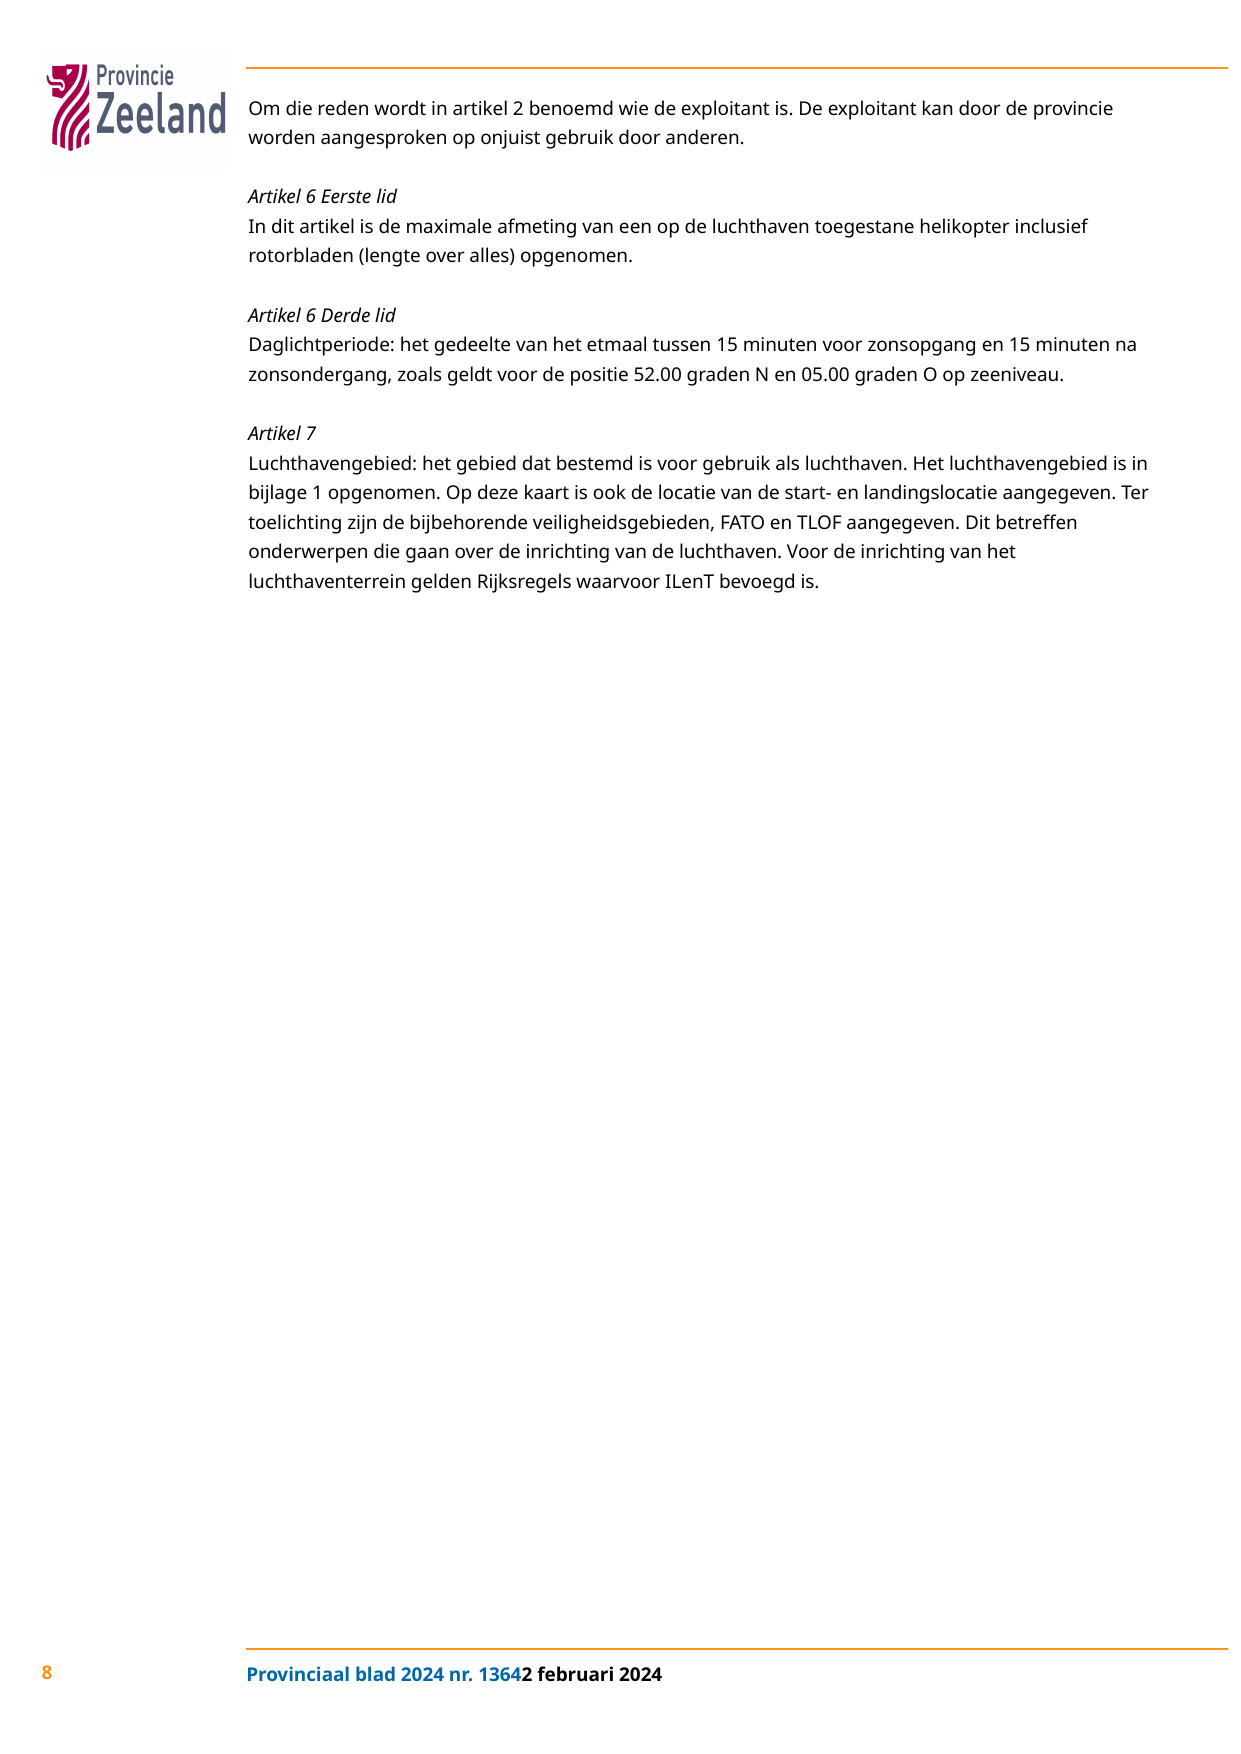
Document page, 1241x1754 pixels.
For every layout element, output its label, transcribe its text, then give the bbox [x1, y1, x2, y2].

picture [41, 47, 231, 172]
text Om die reden wordt in artikel 2 benoemd wie de exploitant is. De exploitant kan door de provincie worden aangesproken op onjuist gebruik door anderen. [248, 95, 1152, 150]
text Artikel 7 [248, 420, 1152, 446]
text In dit artikel is de maximale afmeting van een op de luchthaven toegestane helikopter inclusief rotorbladen (lengte over alles) opgenomen. [248, 213, 1152, 268]
text Artikel 6 Eerste lid [248, 183, 1152, 209]
text Daglichtperiode: het gedeelte van het etmaal tussen 15 minuten voor zonsopgang en 15 minuten na zonsondergang, zoals geldt voor de positie 52.00 graden N en 05.00 graden O op zeeniveau. [248, 331, 1152, 387]
text Luchthavengebied: het gebied dat bestemd is voor gebruik als luchthaven. Het luchthavengebied is in bijlage 1 opgenomen. Op deze kaart is ook de locatie van de start- en landingslocatie aangegeven. Ter toelichting zijn de bijbehorende veiligheidsgebieden, FATO en TLOF aangegeven. Dit betreffen onderwerpen die gaan over de inrichting van de luchthaven. Voor de inrichting van het luchthaventerrein gelden Rijksregels waarvoor ILenT bevoegd is. [248, 450, 1152, 594]
text Artikel 6 Derde lid [248, 302, 1152, 328]
